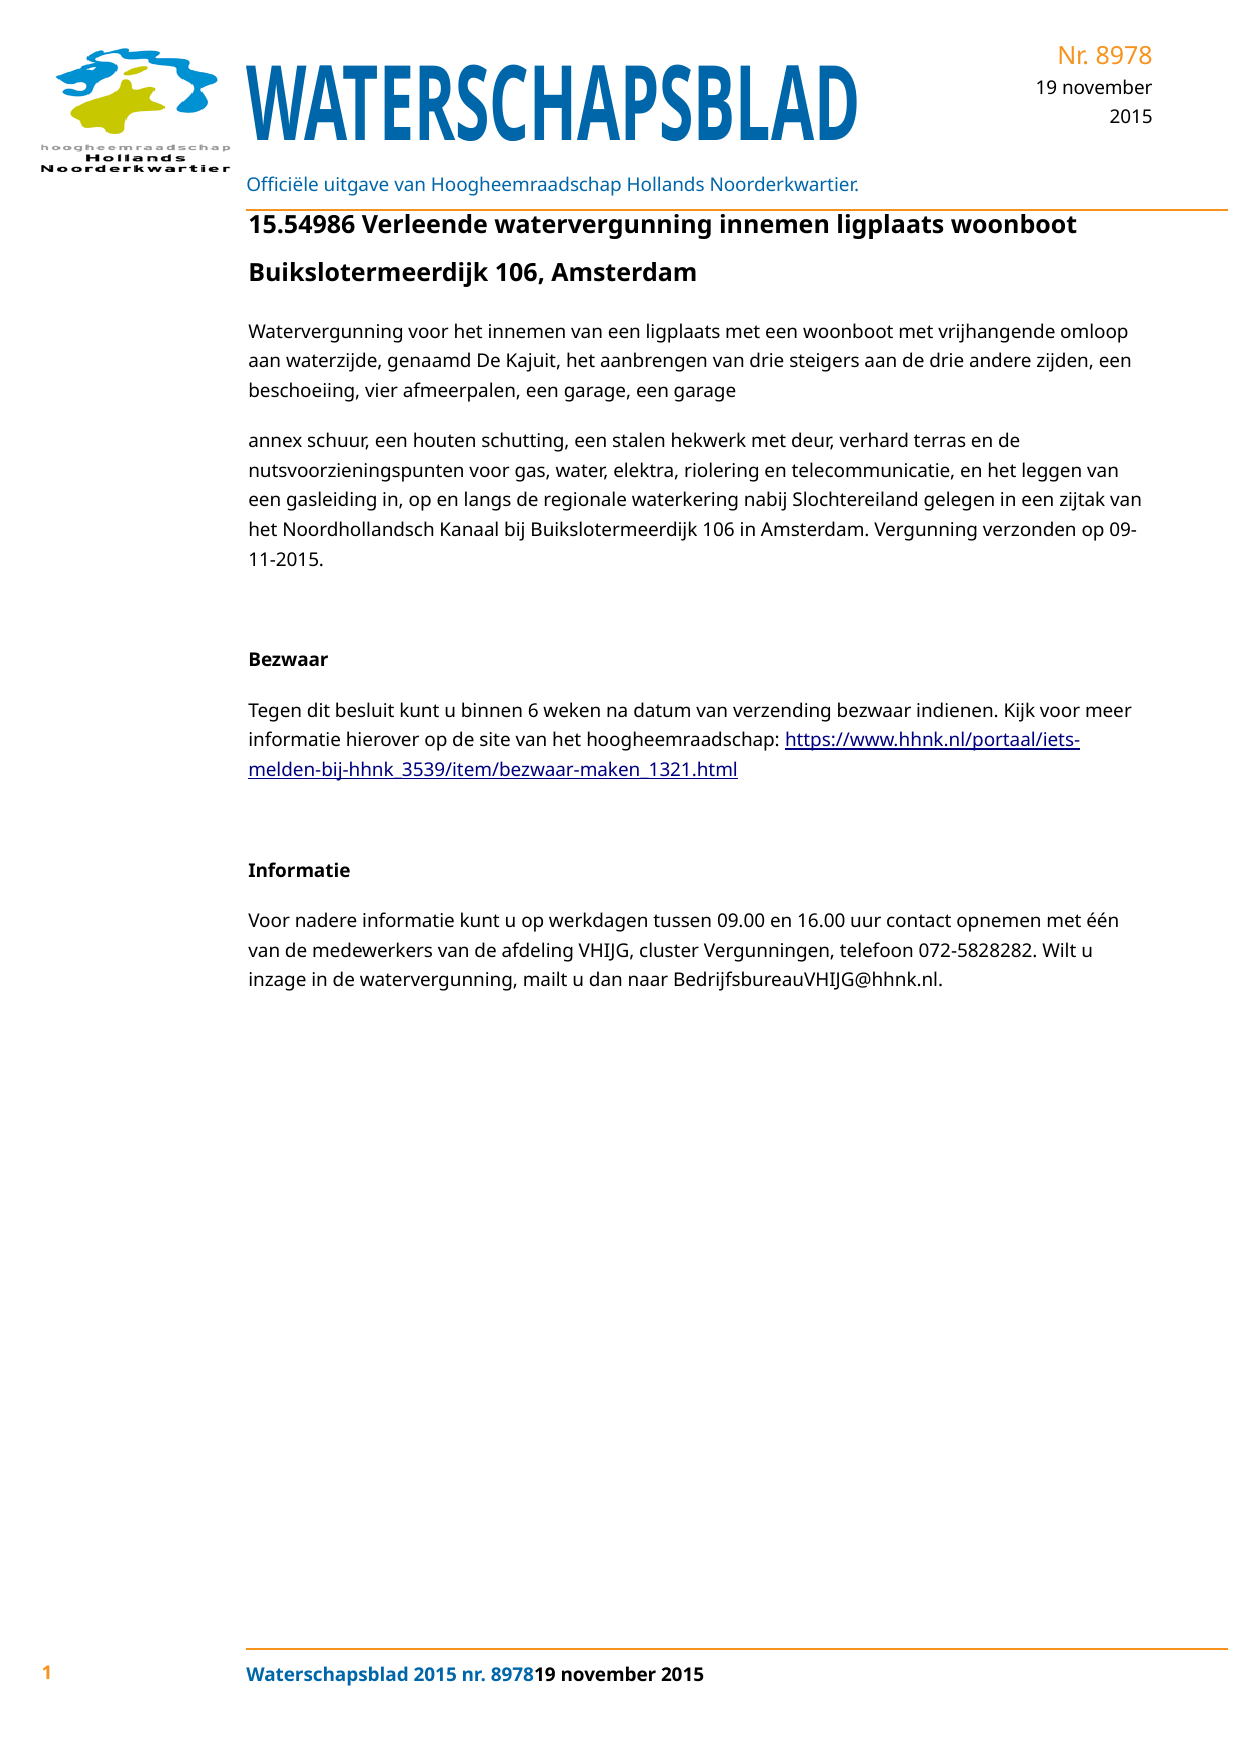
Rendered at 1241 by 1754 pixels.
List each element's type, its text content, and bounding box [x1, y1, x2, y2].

picture [41, 47, 231, 172]
text 15.54986 Verleende watervergunning innemen ligplaats woonboot Buikslotermeerdijk 106, Amsterdam [248, 211, 1152, 288]
text Bezwaar [248, 647, 1152, 672]
text annex schuur, een houten schutting, een stalen hekwerk met deur, verhard terras en de nutsvoorzieningspunten voor gas, water, elektra, riolering en telecommunicatie, en het leggen van een gasleiding in, op en langs de regionale waterkering nabij Slochtereiland gelegen in een zijtak van het Noordhollandsch Kanaal bij Buikslotermeerdijk 106 in Amsterdam. Vergunning verzonden op 09-11-2015. [248, 427, 1152, 572]
text Voor nadere informatie kunt u op werkdagen tussen 09.00 en 16.00 uur contact opnemen met één van de medewerkers van de afdeling VHIJG, cluster Vergunningen, telefoon 072-5828282. Wilt u inzage in de watervergunning, mailt u dan naar BedrijfsbureauVHIJG@hhnk.nl. [248, 907, 1152, 992]
text Watervergunning voor het innemen van een ligplaats met een woonboot met vrijhangende omloop aan waterzijde, genaamd De Kajuit, het aanbrengen van drie steigers aan de drie andere zijden, een beschoeiing, vier afmeerpalen, een garage, een garage [248, 318, 1152, 403]
text Informatie [248, 857, 1152, 883]
text Tegen dit besluit kunt u binnen 6 weken na datum van verzending bezwaar indienen. Kijk voor meer informatie hierover op de site van het hoogheemraadschap: https://www.hhnk.nl/portaal/iets-melden-bij-hhnk_3539/item/bezwaar-maken_1321.html [248, 697, 1152, 782]
